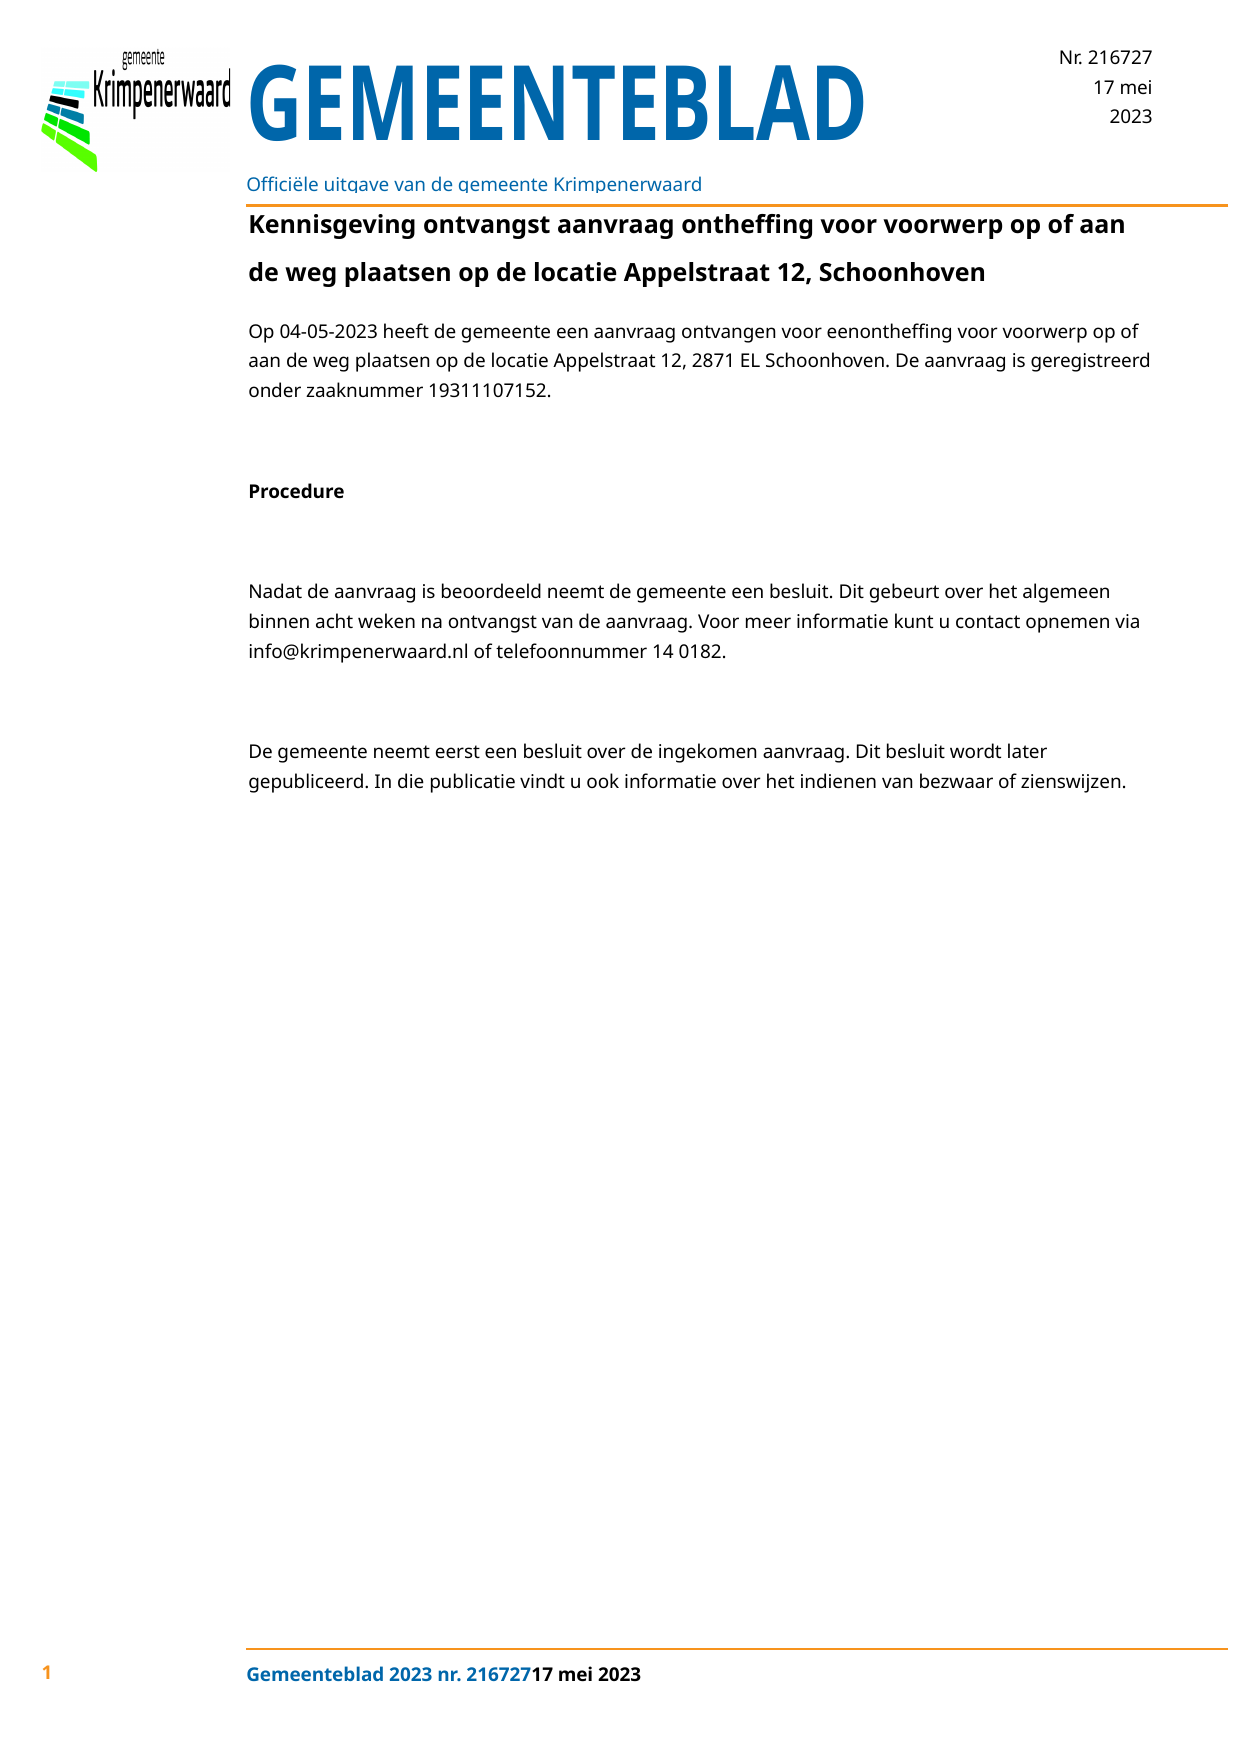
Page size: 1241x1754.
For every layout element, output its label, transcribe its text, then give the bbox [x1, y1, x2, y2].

picture [41, 47, 231, 172]
text Nadat de aanvraag is beoordeeld neemt de gemeente een besluit. Dit gebeurt over het algemeen binnen acht weken na ontvangst van de aanvraag. Voor meer informatie kunt u contact opnemen via info@krimpenerwaard.nl of telefoonnummer 14 0182. [248, 579, 1152, 664]
text Op 04-05-2023 heeft de gemeente een aanvraag ontvangen voor eenontheffing voor voorwerp op of aan de weg plaatsen op de locatie Appelstraat 12, 2871 EL Schoonhoven. De aanvraag is geregistreerd onder zaaknummer 19311107152. [248, 318, 1152, 403]
text Kennisgeving ontvangst aanvraag ontheffing voor voorwerp op of aan de weg plaatsen op de locatie Appelstraat 12, Schoonhoven [248, 207, 1152, 288]
text Procedure [248, 478, 1152, 504]
text De gemeente neemt eerst een besluit over de ingekomen aanvraag. Dit besluit wordt later gepubliceerd. In die publicatie vindt u ook informatie over het indienen van bezwaar of zienswijzen. [248, 739, 1152, 794]
